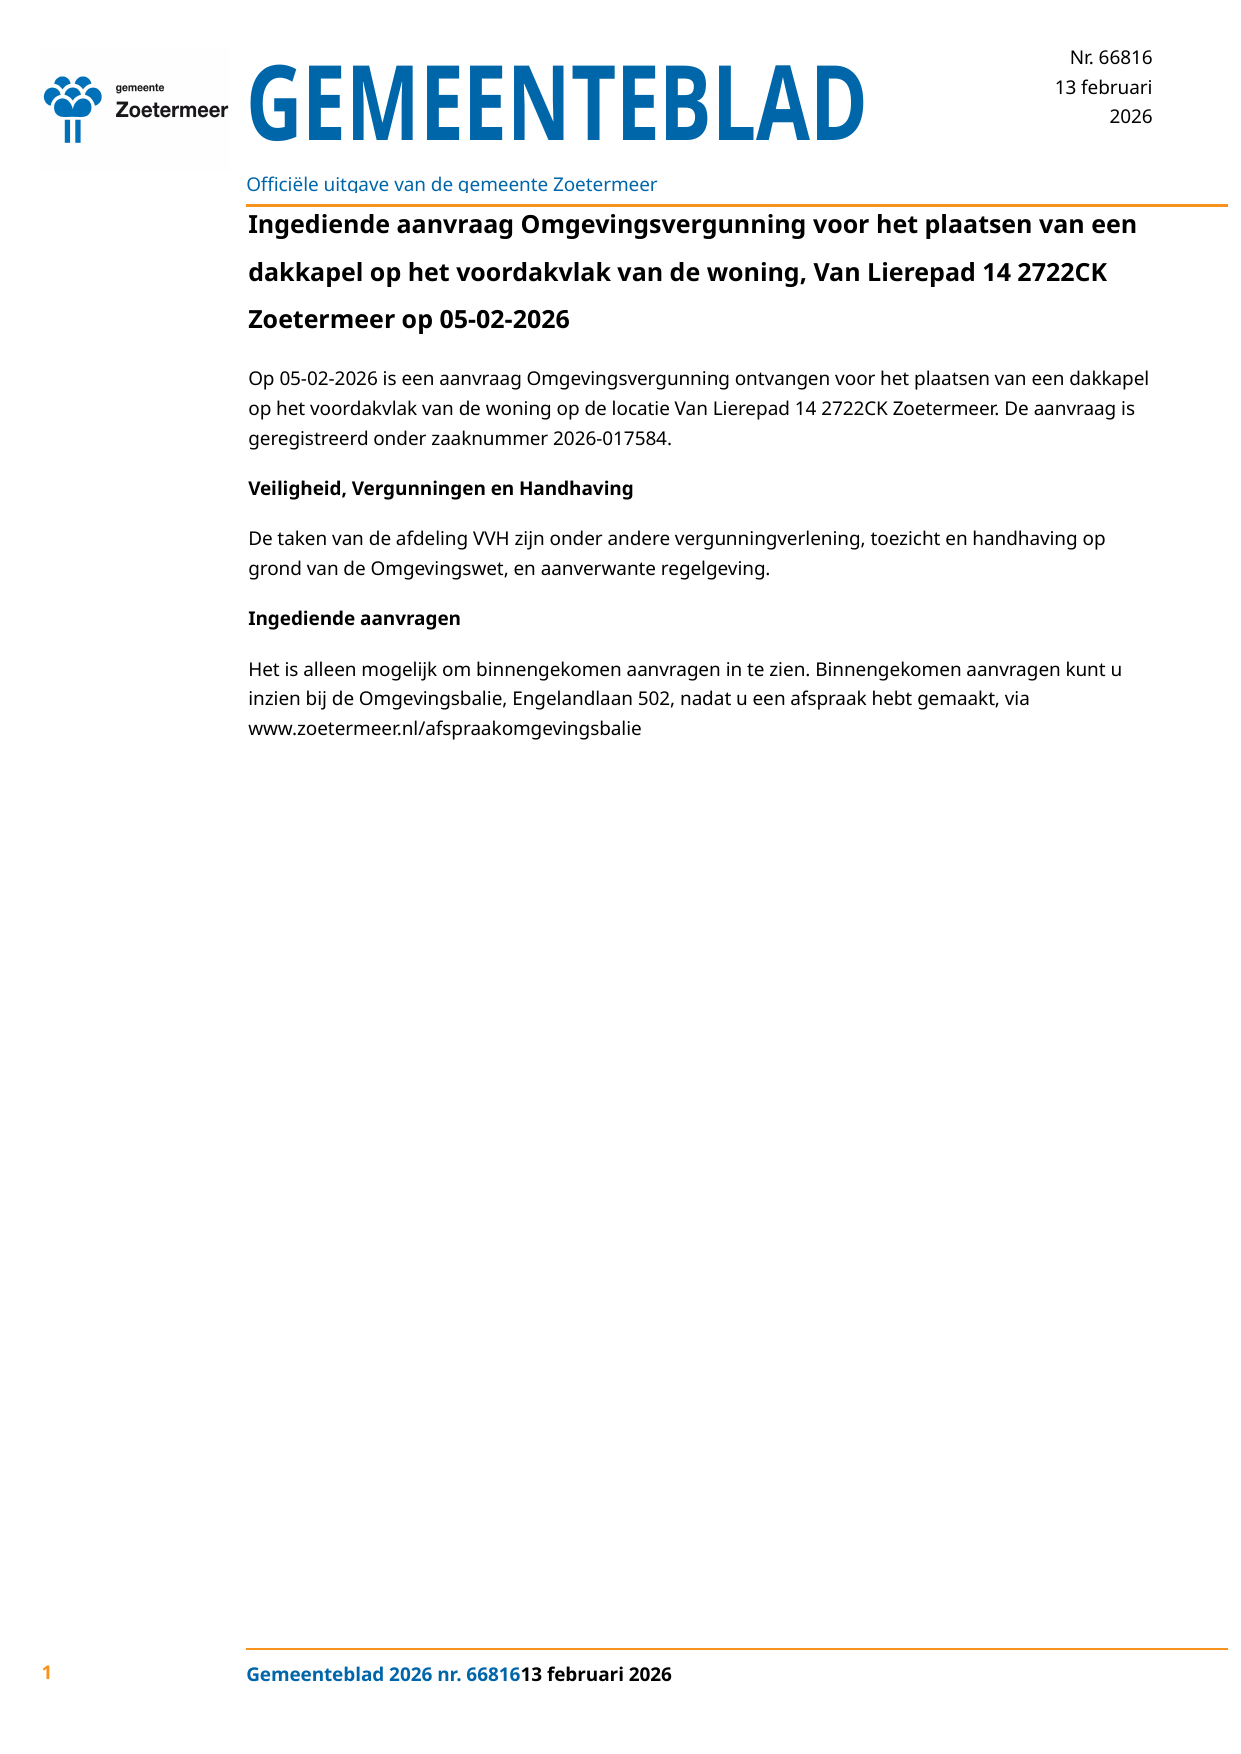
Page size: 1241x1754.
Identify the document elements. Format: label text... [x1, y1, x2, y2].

text Op 05-02-2026 is een aanvraag Omgevingsvergunning ontvangen voor het plaatsen van een dakkapel op het voordakvlak van de woning op de locatie Van Lierepad 14 2722CK Zoetermeer. De aanvraag is geregistreerd onder zaaknummer 2026-017584. [248, 366, 1152, 450]
picture [41, 47, 231, 172]
text Ingediende aanvraag Omgevingsvergunning voor het plaatsen van een dakkapel op het voordakvlak van de woning, Van Lierepad 14 2722CK Zoetermeer op 05-02-2026 [248, 207, 1152, 336]
text Het is alleen mogelijk om binnengekomen aanvragen in te zien. Binnengekomen aanvragen kunt u inzien bij de Omgevingsbalie, Engelandlaan 502, nadat u een afspraak hebt gemaakt, via www.zoetermeer.nl/afspraakomgevingsbalie [248, 656, 1152, 741]
text De taken van de afdeling VVH zijn onder andere vergunningverlening, toezicht en handhaving op grond van de Omgevingswet, en aanverwante regelgeving. [248, 526, 1152, 581]
text Veiligheid, Vergunningen en Handhaving [248, 475, 1152, 501]
text Ingediende aanvragen [248, 606, 1152, 631]
